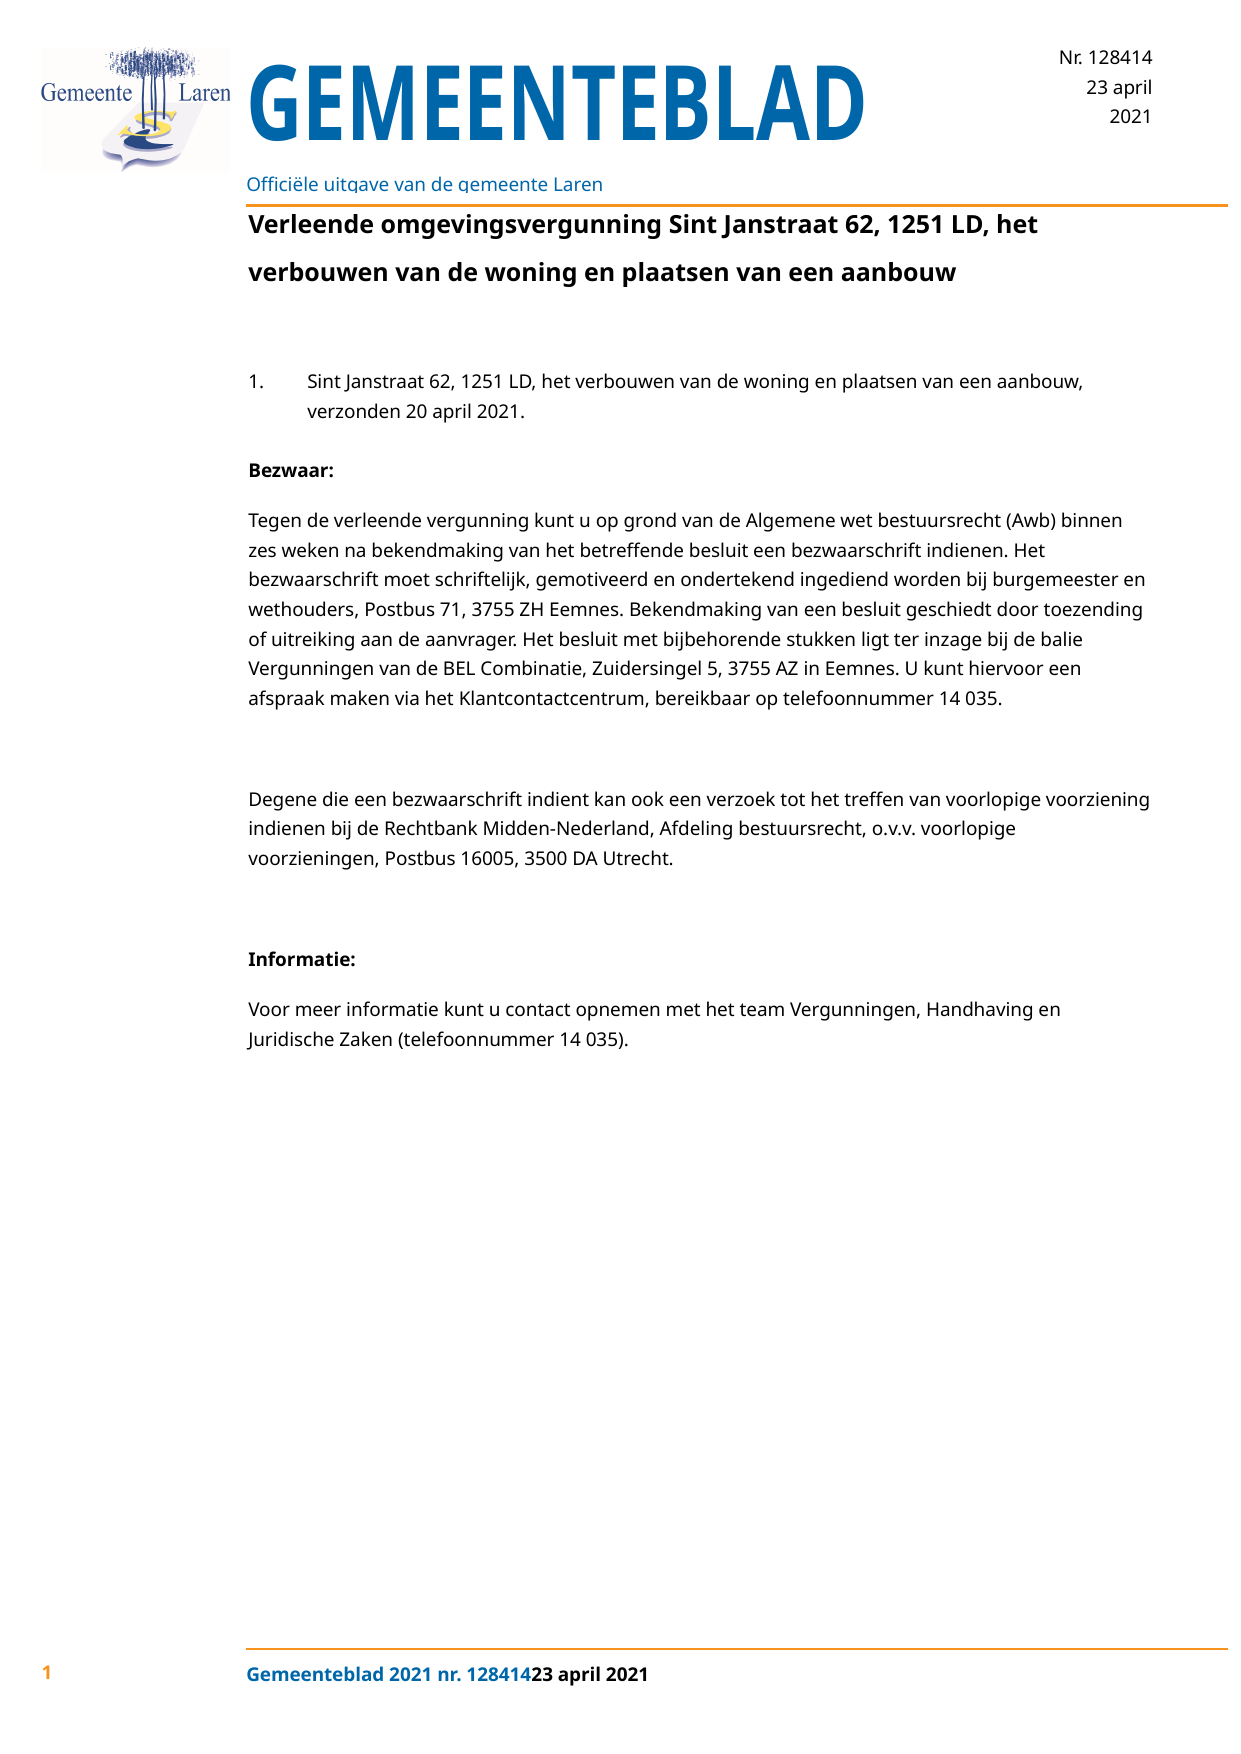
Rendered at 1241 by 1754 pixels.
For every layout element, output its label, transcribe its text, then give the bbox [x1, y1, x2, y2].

text Tegen de verleende vergunning kunt u op grond van de Algemene wet bestuursrecht (Awb) binnen zes weken na bekendmaking van het betreffende besluit een bezwaarschrift indienen. Het bezwaarschrift moet schriftelijk, gemotiveerd en ondertekend ingediend worden bij burgemeester en wethouders, Postbus 71, 3755 ZH Eemnes. Bekendmaking van een besluit geschiedt door toezending of uitreiking aan de aanvrager. Het besluit met bijbehorende stukken ligt ter inzage bij de balie Vergunningen van de BEL Combinatie, Zuidersingel 5, 3755 AZ in Eemnes. U kunt hiervoor een afspraak maken via het Klantcontactcentrum, bereikbaar op telefoonnummer 14 035. [248, 507, 1152, 711]
picture [41, 47, 231, 172]
text Verleende omgevingsvergunning Sint Janstraat 62, 1251 LD, het verbouwen van de woning en plaatsen van een aanbouw [248, 207, 1152, 288]
text Informatie: [248, 946, 1152, 972]
list Sint Janstraat 62, 1251 LD, het verbouwen van de woning en plaatsen van een aanbouw, verzonden 20 april 2021. [248, 368, 1152, 424]
text Voor meer informatie kunt u contact opnemen met het team Vergunningen, Handhaving en Juridische Zaken (telefoonnummer 14 035). [248, 996, 1152, 1052]
text Degene die een bezwaarschrift indient kan ook een verzoek tot het treffen van voorlopige voorziening indienen bij de Rechtbank Midden-Nederland, Afdeling bestuursrecht, o.v.v. voorlopige voorzieningen, Postbus 16005, 3500 DA Utrecht. [248, 786, 1152, 871]
text Bezwaar: [248, 457, 1152, 483]
